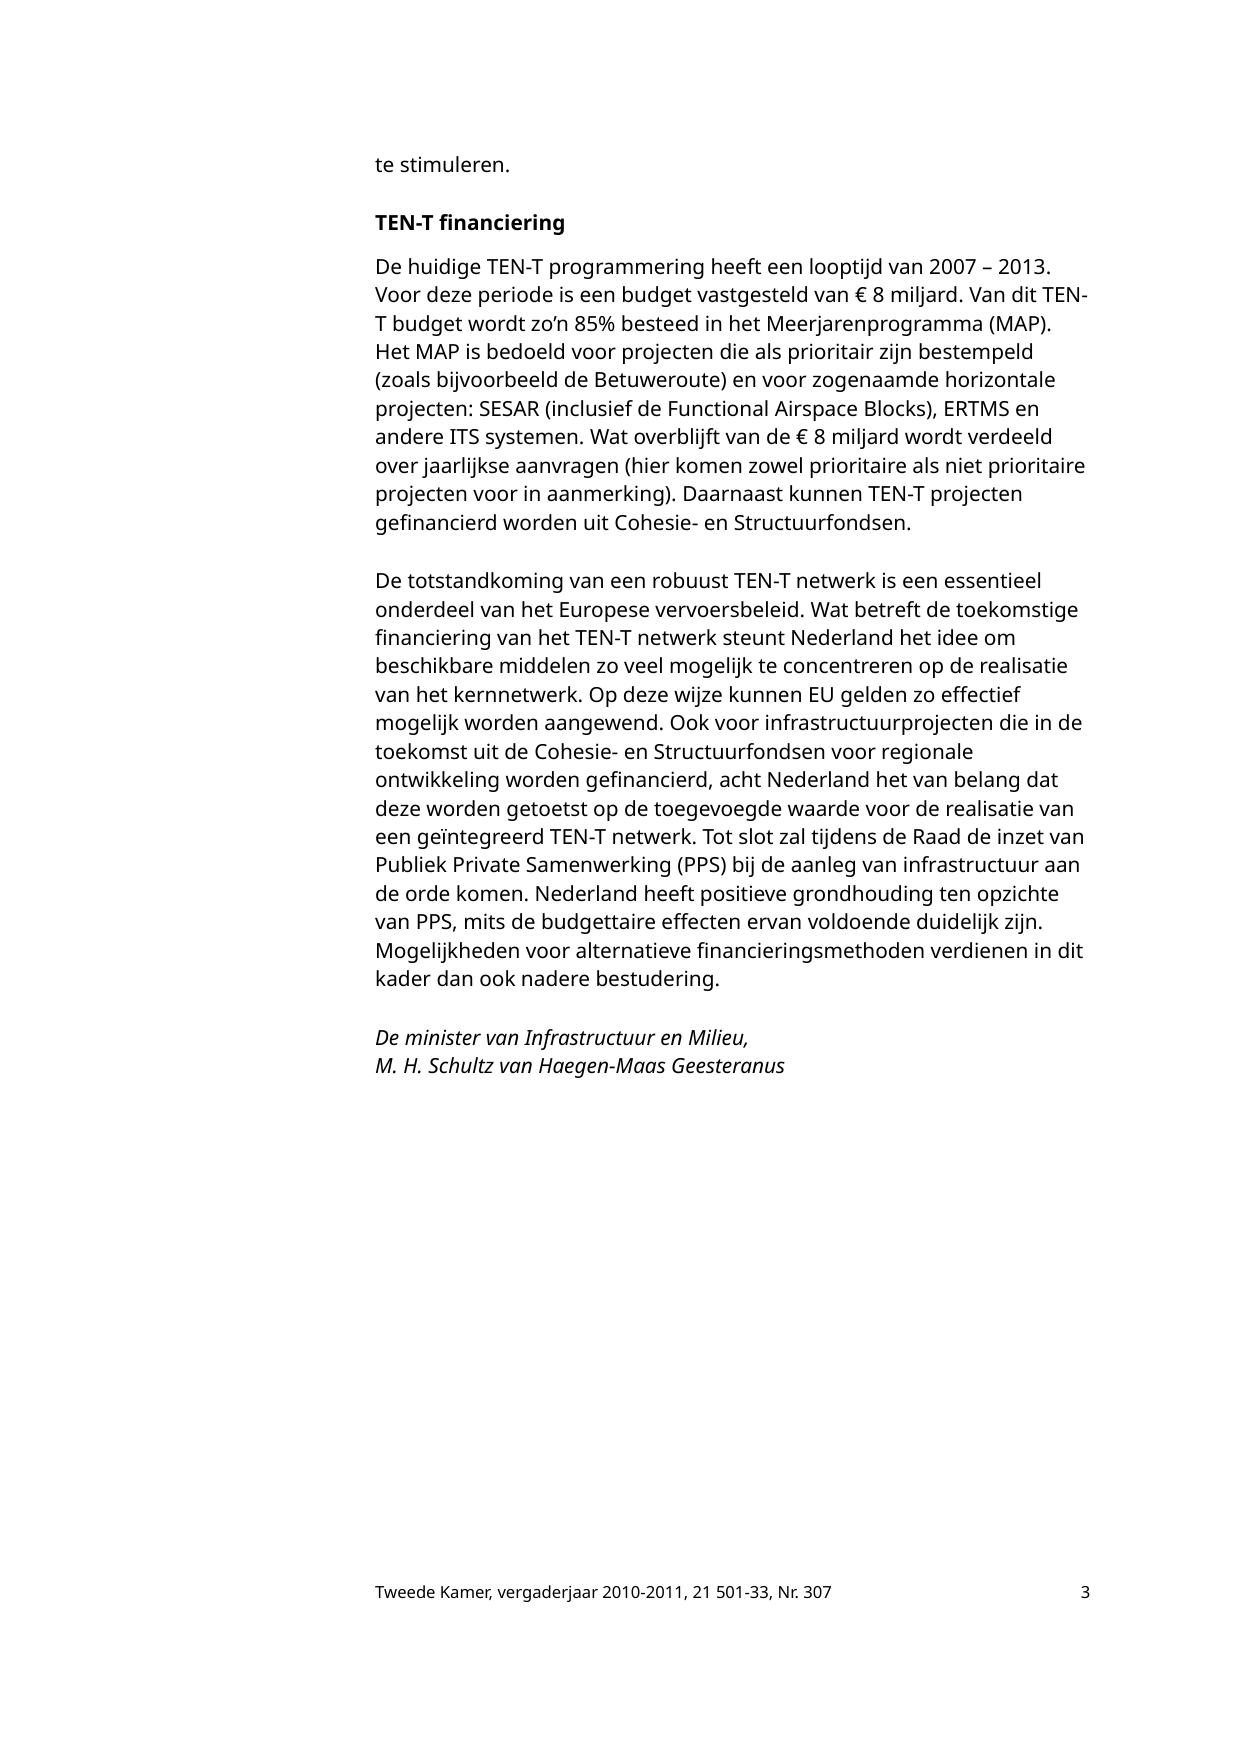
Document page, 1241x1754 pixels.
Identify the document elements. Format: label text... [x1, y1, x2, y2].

text M. H. Schultz van Haegen-Maas Geesteranus [375, 1051, 1090, 1080]
text De totstandkoming van een robuust TEN-T netwerk is een essentieel onderdeel van het Europese vervoersbeleid. Wat betreft de toekomstige financiering van het TEN-T netwerk steunt Nederland het idee om beschikbare middelen zo veel mogelijk te concentreren op de realisatie van het kernnetwerk. Op deze wijze kunnen EU gelden zo effectief mogelijk worden aangewend. Ook voor infrastructuurprojecten die in de toekomst uit de Cohesie- en Structuurfondsen voor regionale ontwikkeling worden gefinancierd, acht Nederland het van belang dat deze worden getoetst op de toegevoegde waarde voor de realisatie van een geïntegreerd TEN-T netwerk. Tot slot zal tijdens de Raad de inzet van Publiek Private Samenwerking (PPS) bij de aanleg van infrastructuur aan de orde komen. Nederland heeft positieve grondhouding ten opzichte van PPS, mits de budgettaire effecten ervan voldoende duidelijk zijn. Mogelijkheden voor alternatieve financieringsmethoden verdienen in dit kader dan ook nadere bestudering. [375, 566, 1090, 993]
text te stimuleren. [375, 150, 1090, 178]
text De huidige TEN-T programmering heeft een looptijd van 2007 – 2013. Voor deze periode is een budget vastgesteld van € 8 miljard. Van dit TEN-T budget wordt zo’n 85% besteed in het Meerjarenprogramma (MAP). Het MAP is bedoeld voor projecten die als prioritair zijn bestempeld (zoals bijvoorbeeld de Betuweroute) en voor zogenaamde horizontale projecten: SESAR (inclusief de Functional Airspace Blocks), ERTMS en andere ITS systemen. Wat overblijft van de € 8 miljard wordt verdeeld over jaarlijkse aanvragen (hier komen zowel prioritaire als niet prioritaire projecten voor in aanmerking). Daarnaast kunnen TEN-T projecten gefinancierd worden uit Cohesie- en Structuurfondsen. [375, 252, 1090, 536]
text TEN-T financiering [375, 208, 1090, 237]
text De minister van Infrastructuur en Milieu, [375, 1023, 1090, 1051]
